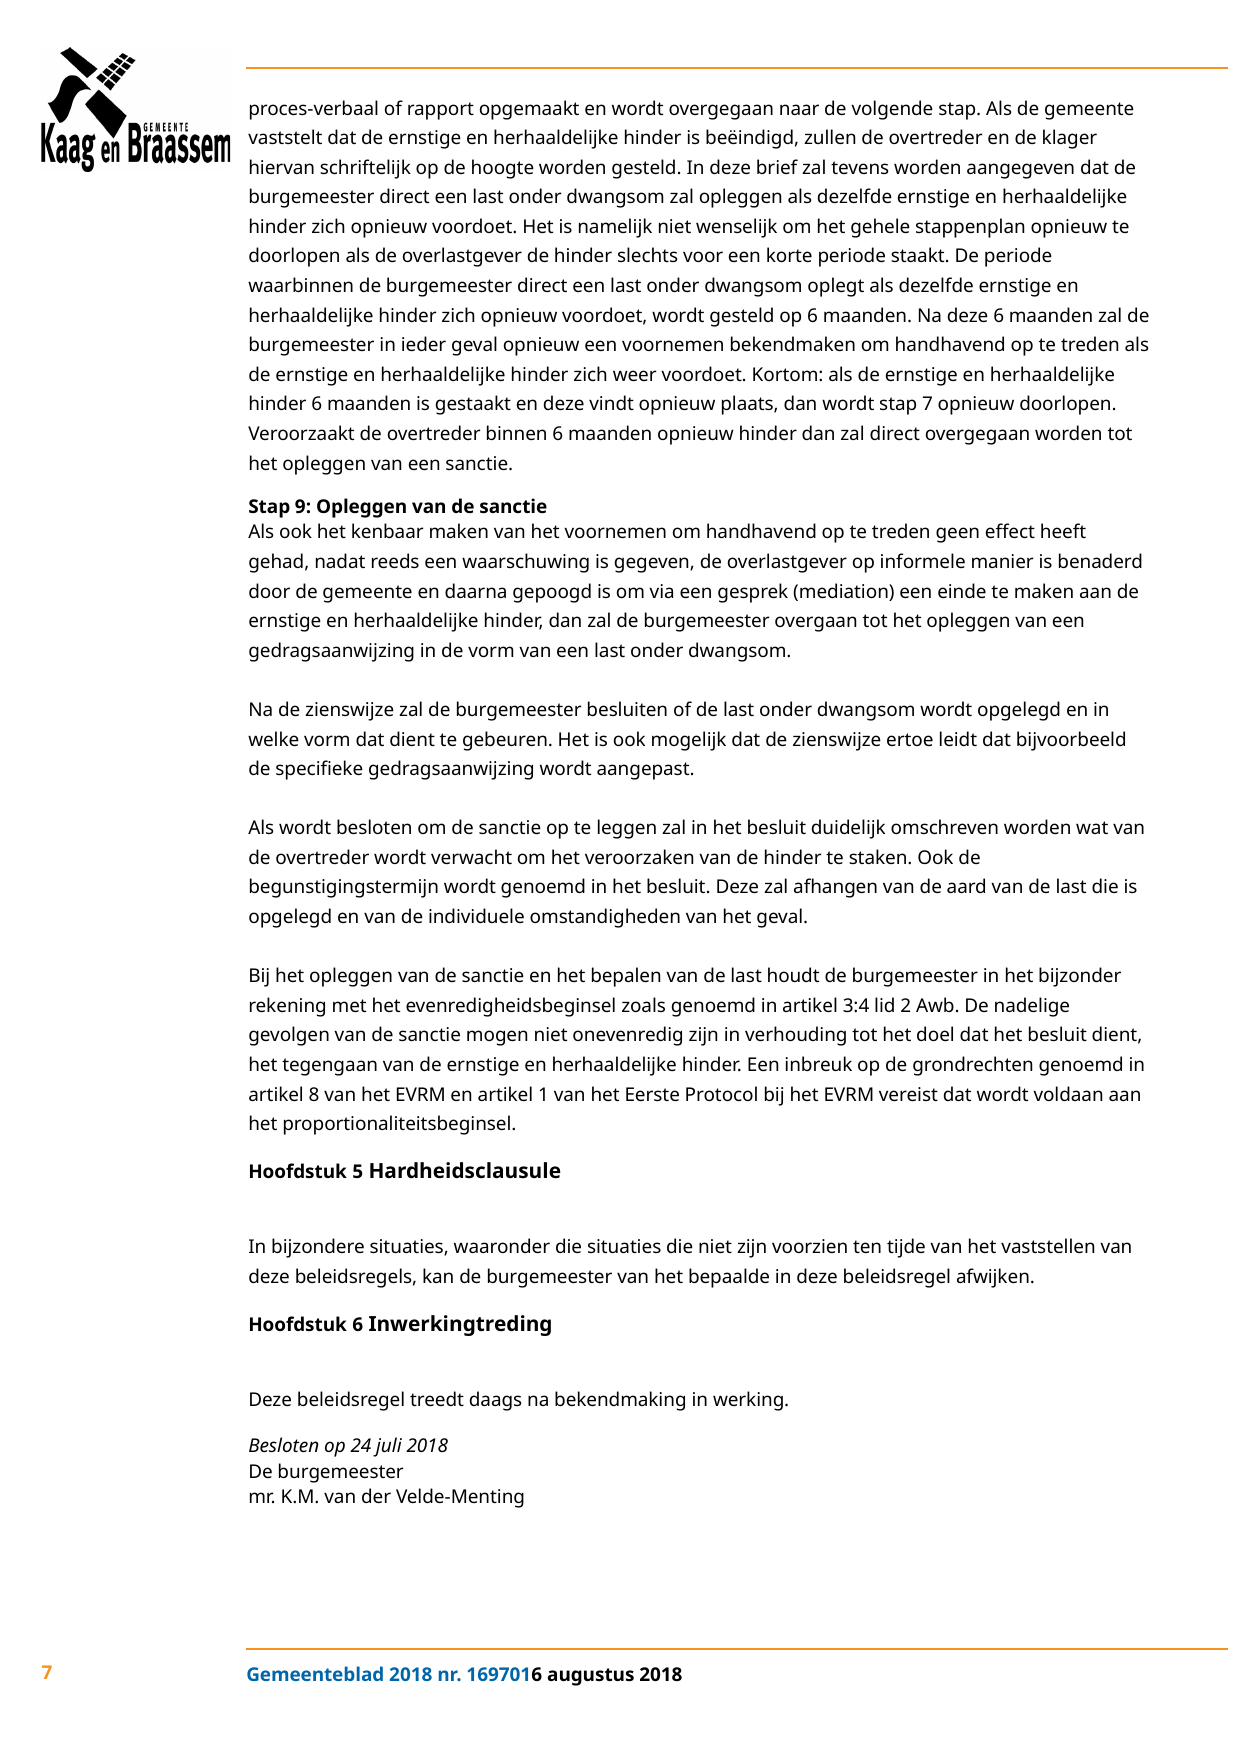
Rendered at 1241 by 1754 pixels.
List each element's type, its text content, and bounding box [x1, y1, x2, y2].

text Hoofdstuk 6 Inwerkingtreding [248, 1309, 1152, 1337]
text Als wordt besloten om de sanctie op te leggen zal in het besluit duidelijk omschreven worden wat van de overtreder wordt verwacht om het veroorzaken van de hinder te staken. Ook de begunstigingstermijn wordt genoemd in het besluit. Deze zal afhangen van de aard van de last die is opgelegd en van de individuele omstandigheden van het geval. [248, 814, 1152, 929]
text proces-verbaal of rapport opgemaakt en wordt overgegaan naar de volgende stap. Als de gemeente vaststelt dat de ernstige en herhaaldelijke hinder is beëindigd, zullen de overtreder en de klager hiervan schriftelijk op de hoogte worden gesteld. In deze brief zal tevens worden aangegeven dat de burgemeester direct een last onder dwangsom zal opleggen als dezelfde ernstige en herhaaldelijke hinder zich opnieuw voordoet. Het is namelijk niet wenselijk om het gehele stappenplan opnieuw te doorlopen als de overlastgever de hinder slechts voor een korte periode staakt. De periode waarbinnen de burgemeester direct een last onder dwangsom oplegt als dezelfde ernstige en herhaaldelijke hinder zich opnieuw voordoet, wordt gesteld op 6 maanden. Na deze 6 maanden zal de burgemeester in ieder geval opnieuw een voornemen bekendmaken om handhavend op te treden als de ernstige en herhaaldelijke hinder zich weer voordoet. Kortom: als de ernstige en herhaaldelijke hinder 6 maanden is gestaakt en deze vindt opnieuw plaats, dan wordt stap 7 opnieuw doorlopen. Veroorzaakt de overtreder binnen 6 maanden opnieuw hinder dan zal direct overgegaan worden tot het opleggen van een sanctie. [248, 95, 1152, 476]
text Stap 9: Opleggen van de sanctie [248, 493, 1152, 519]
picture [41, 47, 231, 172]
text mr. K.M. van der Velde-Menting [248, 1484, 1152, 1509]
text Na de zienswijze zal de burgemeester besluiten of de last onder dwangsom wordt opgelegd en in welke vorm dat dient te gebeuren. Het is ook mogelijk dat de zienswijze ertoe leidt dat bijvoorbeeld de specifieke gedragsaanwijzing wordt aangepast. [248, 696, 1152, 781]
text Besloten op 24 juli 2018 [248, 1432, 1152, 1458]
text Als ook het kenbaar maken van het voornemen om handhavend op te treden geen effect heeft gehad, nadat reeds een waarschuwing is gegeven, de overlastgever op informele manier is benaderd door de gemeente en daarna gepoogd is om via een gesprek (mediation) een einde te maken aan de ernstige en herhaaldelijke hinder, dan zal de burgemeester overgaan tot het opleggen van een gedragsaanwijzing in de vorm van een last onder dwangsom. [248, 519, 1152, 663]
text Hoofdstuk 5 Hardheidsclausule [248, 1156, 1152, 1184]
text Bij het opleggen van de sanctie en het bepalen van de last houdt de burgemeester in het bijzonder rekening met het evenredigheidsbeginsel zoals genoemd in artikel 3:4 lid 2 Awb. De nadelige gevolgen van de sanctie mogen niet onevenredig zijn in verhouding tot het doel dat het besluit dient, het tegengaan van de ernstige en herhaaldelijke hinder. Een inbreuk op de grondrechten genoemd in artikel 8 van het EVRM en artikel 1 van het Eerste Protocol bij het EVRM vereist dat wordt voldaan aan het proportionaliteitsbeginsel. [248, 962, 1152, 1136]
text De burgemeester [248, 1458, 1152, 1484]
text Deze beleidsregel treedt daags na bekendmaking in werking. [248, 1387, 1152, 1412]
text In bijzondere situaties, waaronder die situaties die niet zijn voorzien ten tijde van het vaststellen van deze beleidsregels, kan de burgemeester van het bepaalde in deze beleidsregel afwijken. [248, 1234, 1152, 1289]
